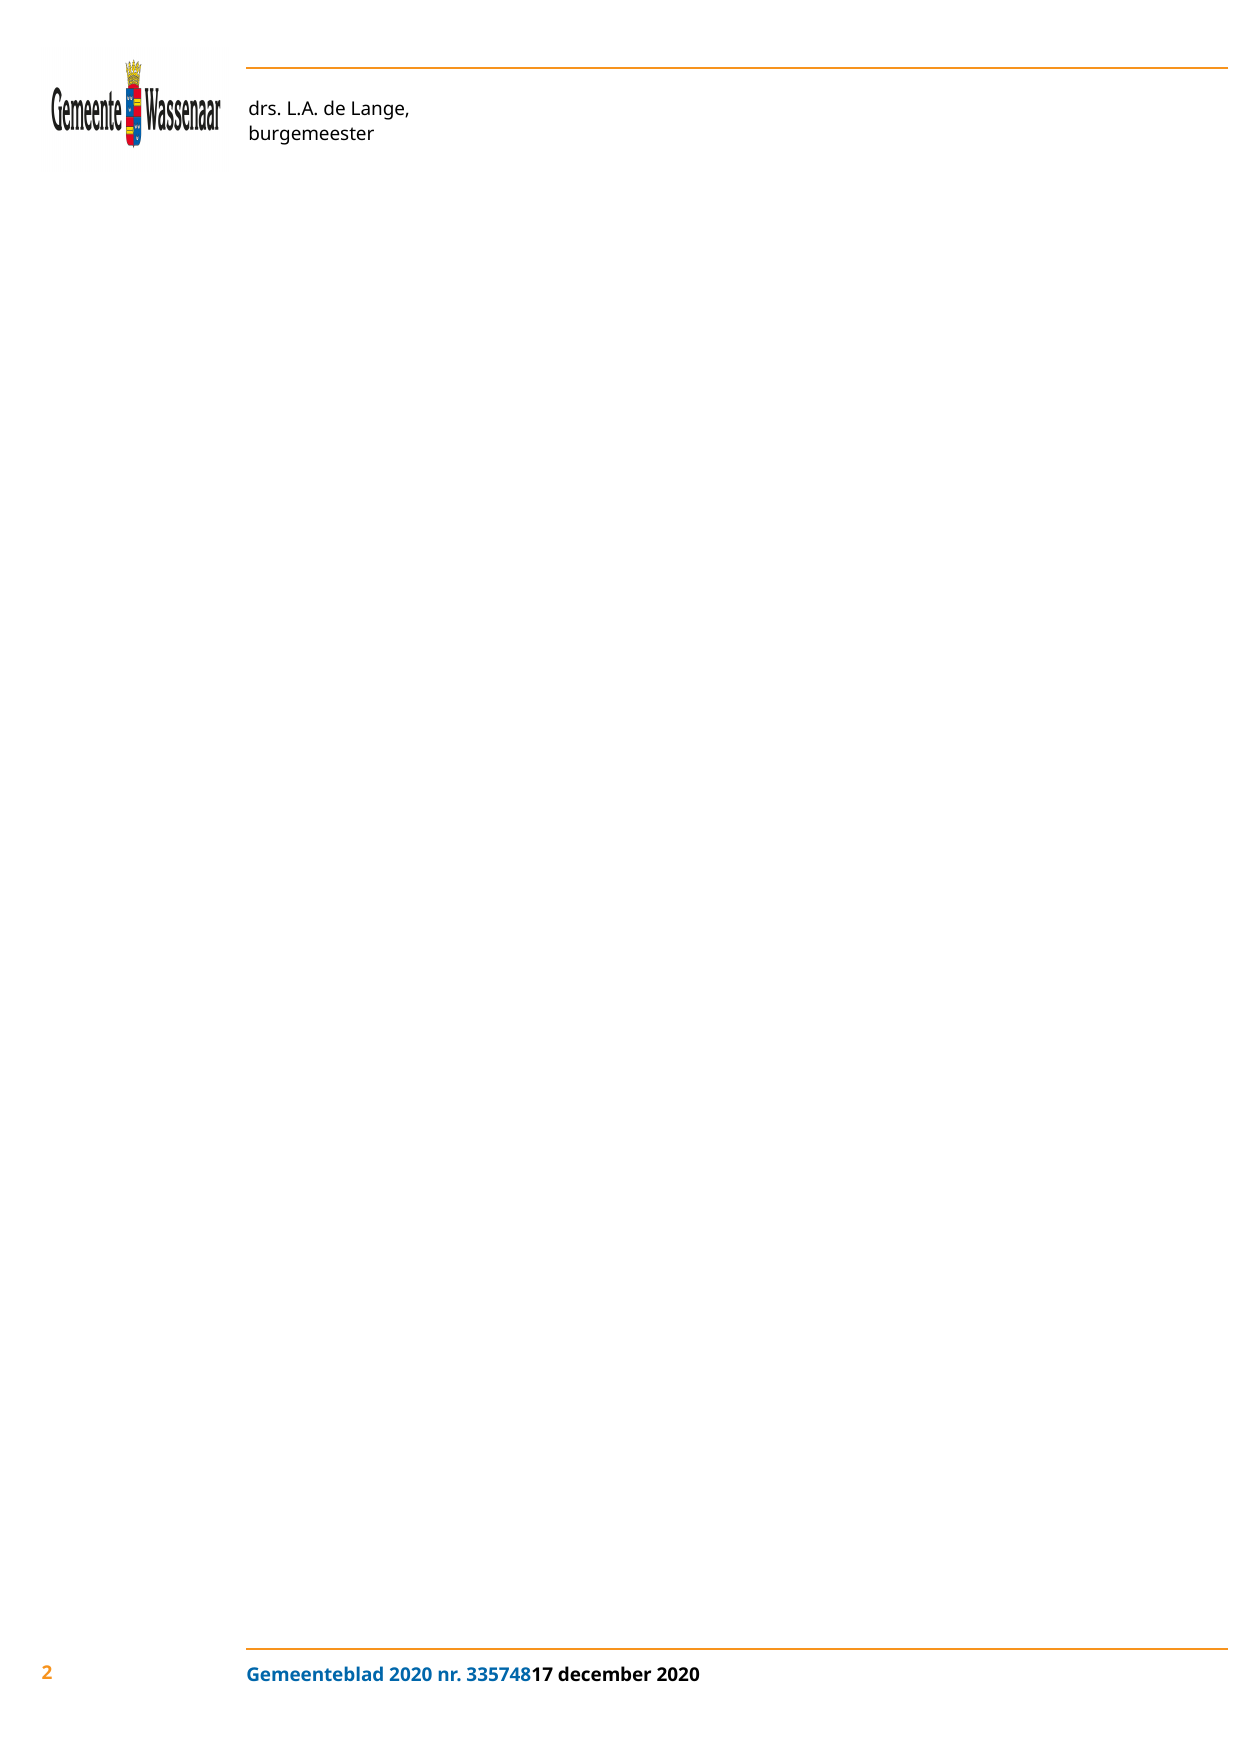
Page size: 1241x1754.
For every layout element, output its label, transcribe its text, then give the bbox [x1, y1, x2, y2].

picture [41, 47, 231, 172]
text burgemeester [248, 121, 1152, 146]
text drs. L.A. de Lange, [248, 95, 1152, 121]
